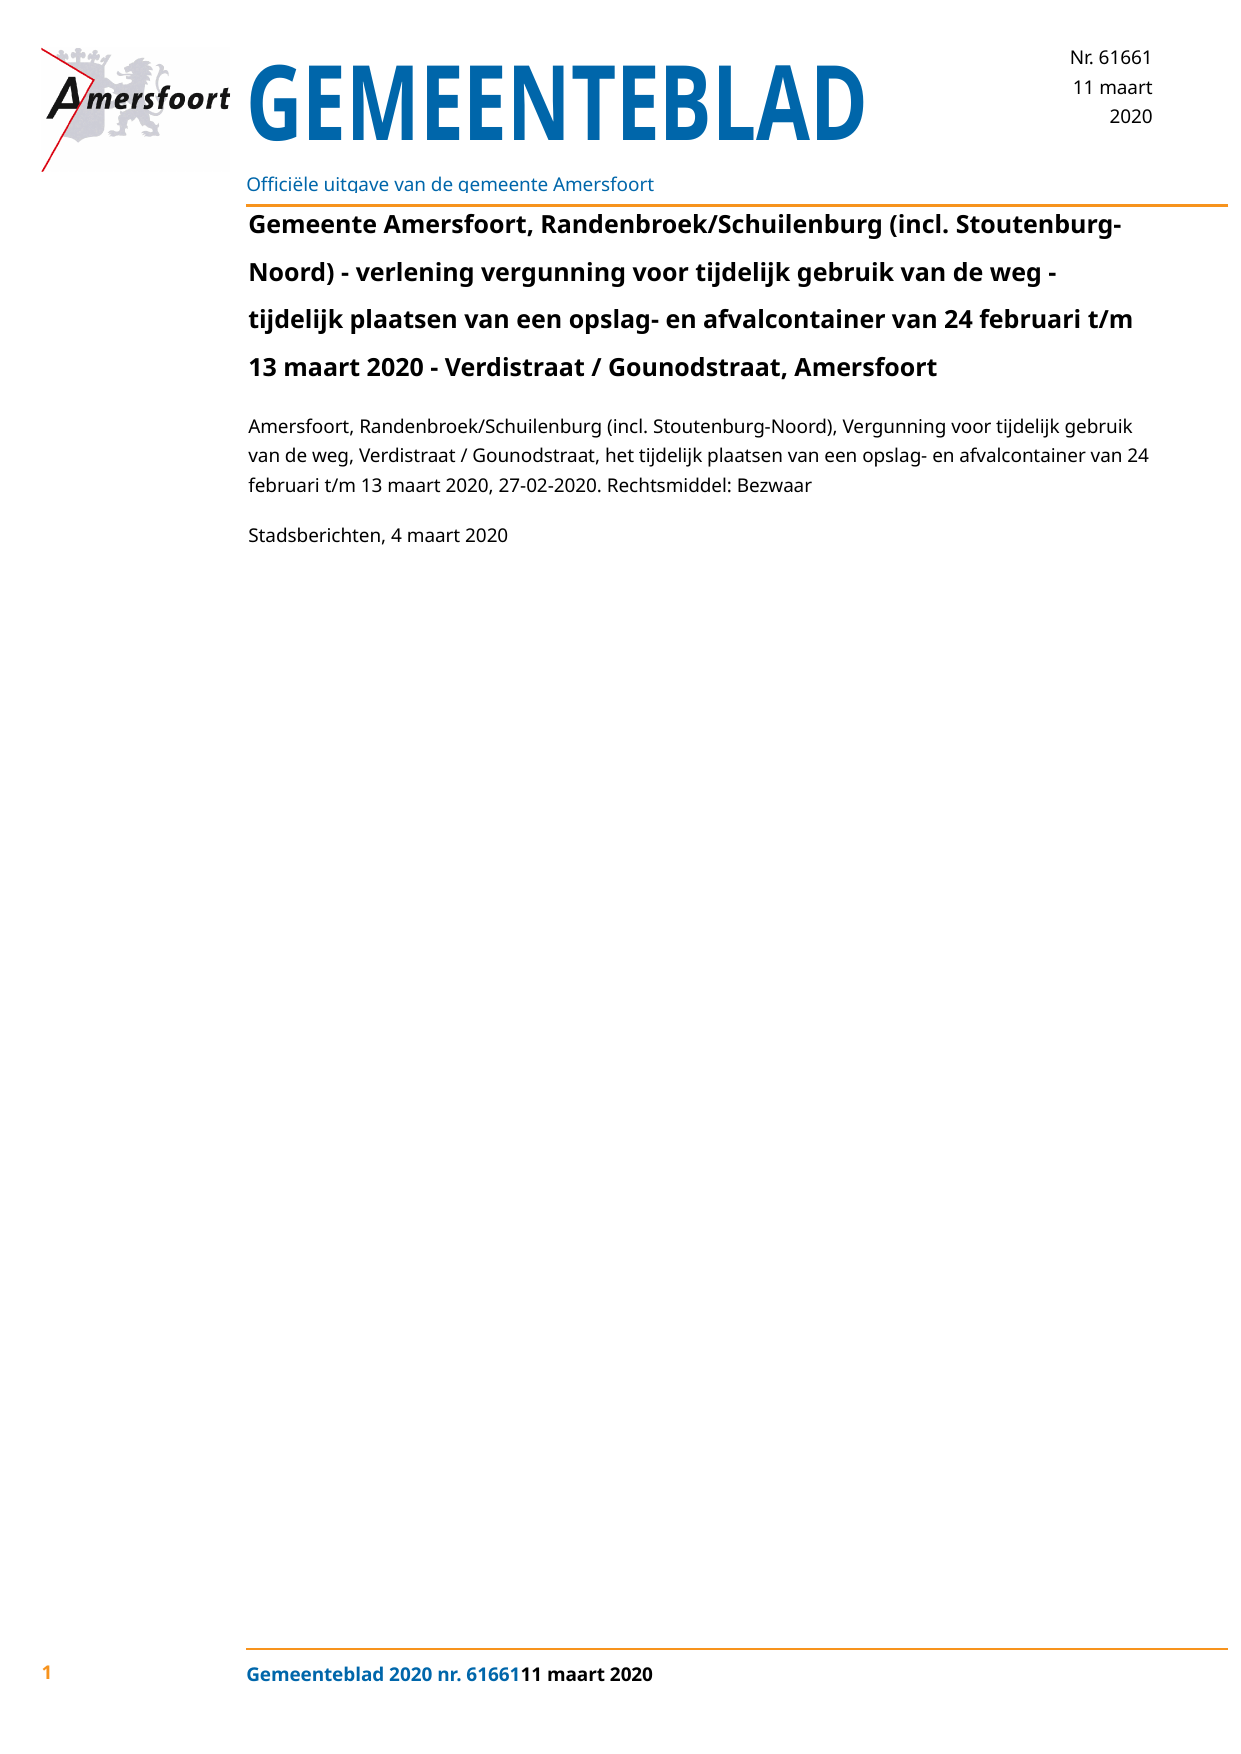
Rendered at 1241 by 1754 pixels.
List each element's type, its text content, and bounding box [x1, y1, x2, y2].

picture [41, 47, 231, 172]
text Stadsberichten, 4 maart 2020 [248, 523, 1152, 548]
text Amersfoort, Randenbroek/Schuilenburg (incl. Stoutenburg-Noord), Vergunning voor tijdelijk gebruik van de weg, Verdistraat / Gounodstraat, het tijdelijk plaatsen van een opslag- en afvalcontainer van 24 februari t/m 13 maart 2020, 27-02-2020. Rechtsmiddel: Bezwaar [248, 413, 1152, 498]
text Gemeente Amersfoort, Randenbroek/Schuilenburg (incl. Stoutenburg-Noord) - verlening vergunning voor tijdelijk gebruik van de weg - tijdelijk plaatsen van een opslag- en afvalcontainer van 24 februari t/m 13 maart 2020 - Verdistraat / Gounodstraat, Amersfoort [248, 207, 1152, 384]
